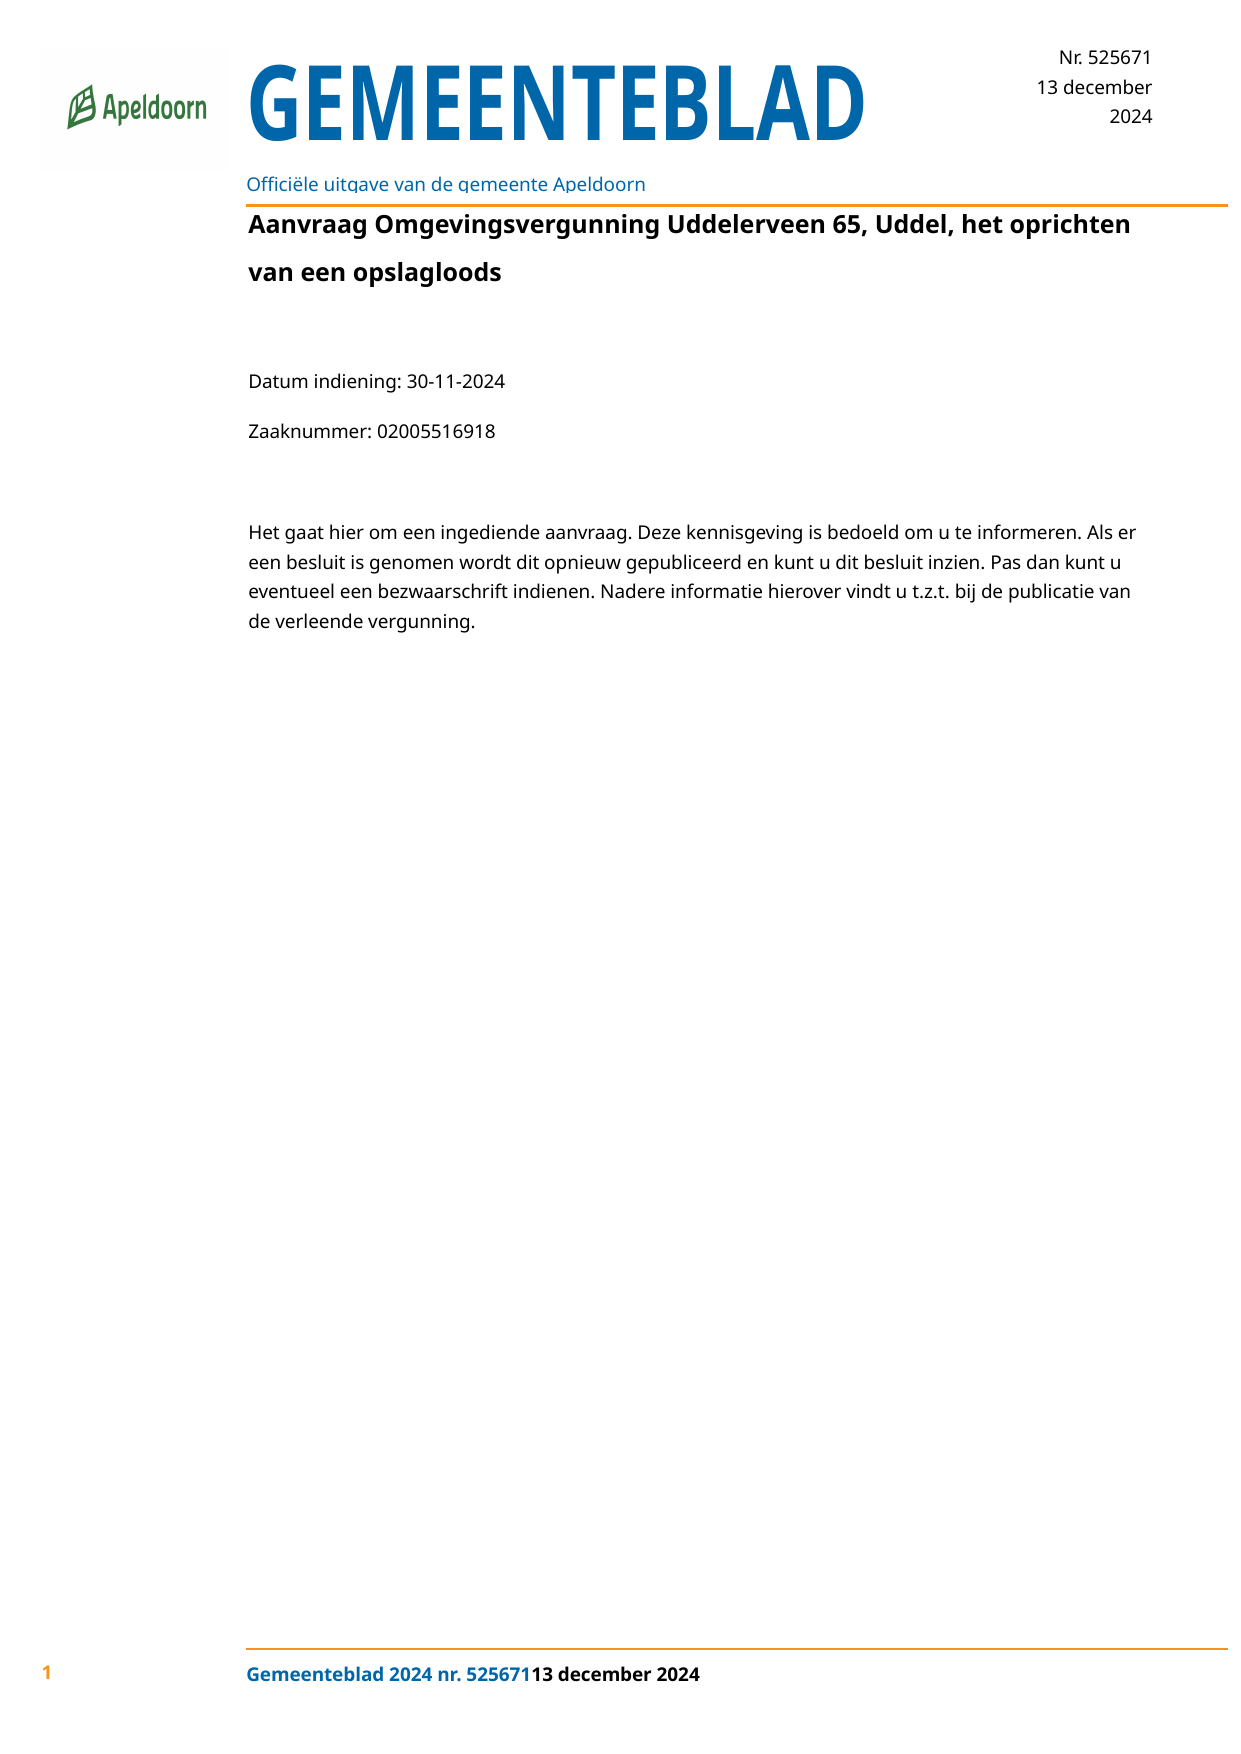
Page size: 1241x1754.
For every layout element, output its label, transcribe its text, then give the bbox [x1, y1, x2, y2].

picture [41, 47, 231, 172]
text Zaaknummer: 02005516918 [248, 419, 1152, 444]
text Aanvraag Omgevingsvergunning Uddelerveen 65, Uddel, het oprichten van een opslagloods [248, 207, 1152, 288]
text Het gaat hier om een ingediende aanvraag. Deze kennisgeving is bedoeld om u te informeren. Als er een besluit is genomen wordt dit opnieuw gepubliceerd en kunt u dit besluit inzien. Pas dan kunt u eventueel een bezwaarschrift indienen. Nadere informatie hierover vindt u t.z.t. bij de publicatie van de verleende vergunning. [248, 519, 1152, 634]
text Datum indiening: 30-11-2024 [248, 368, 1152, 394]
